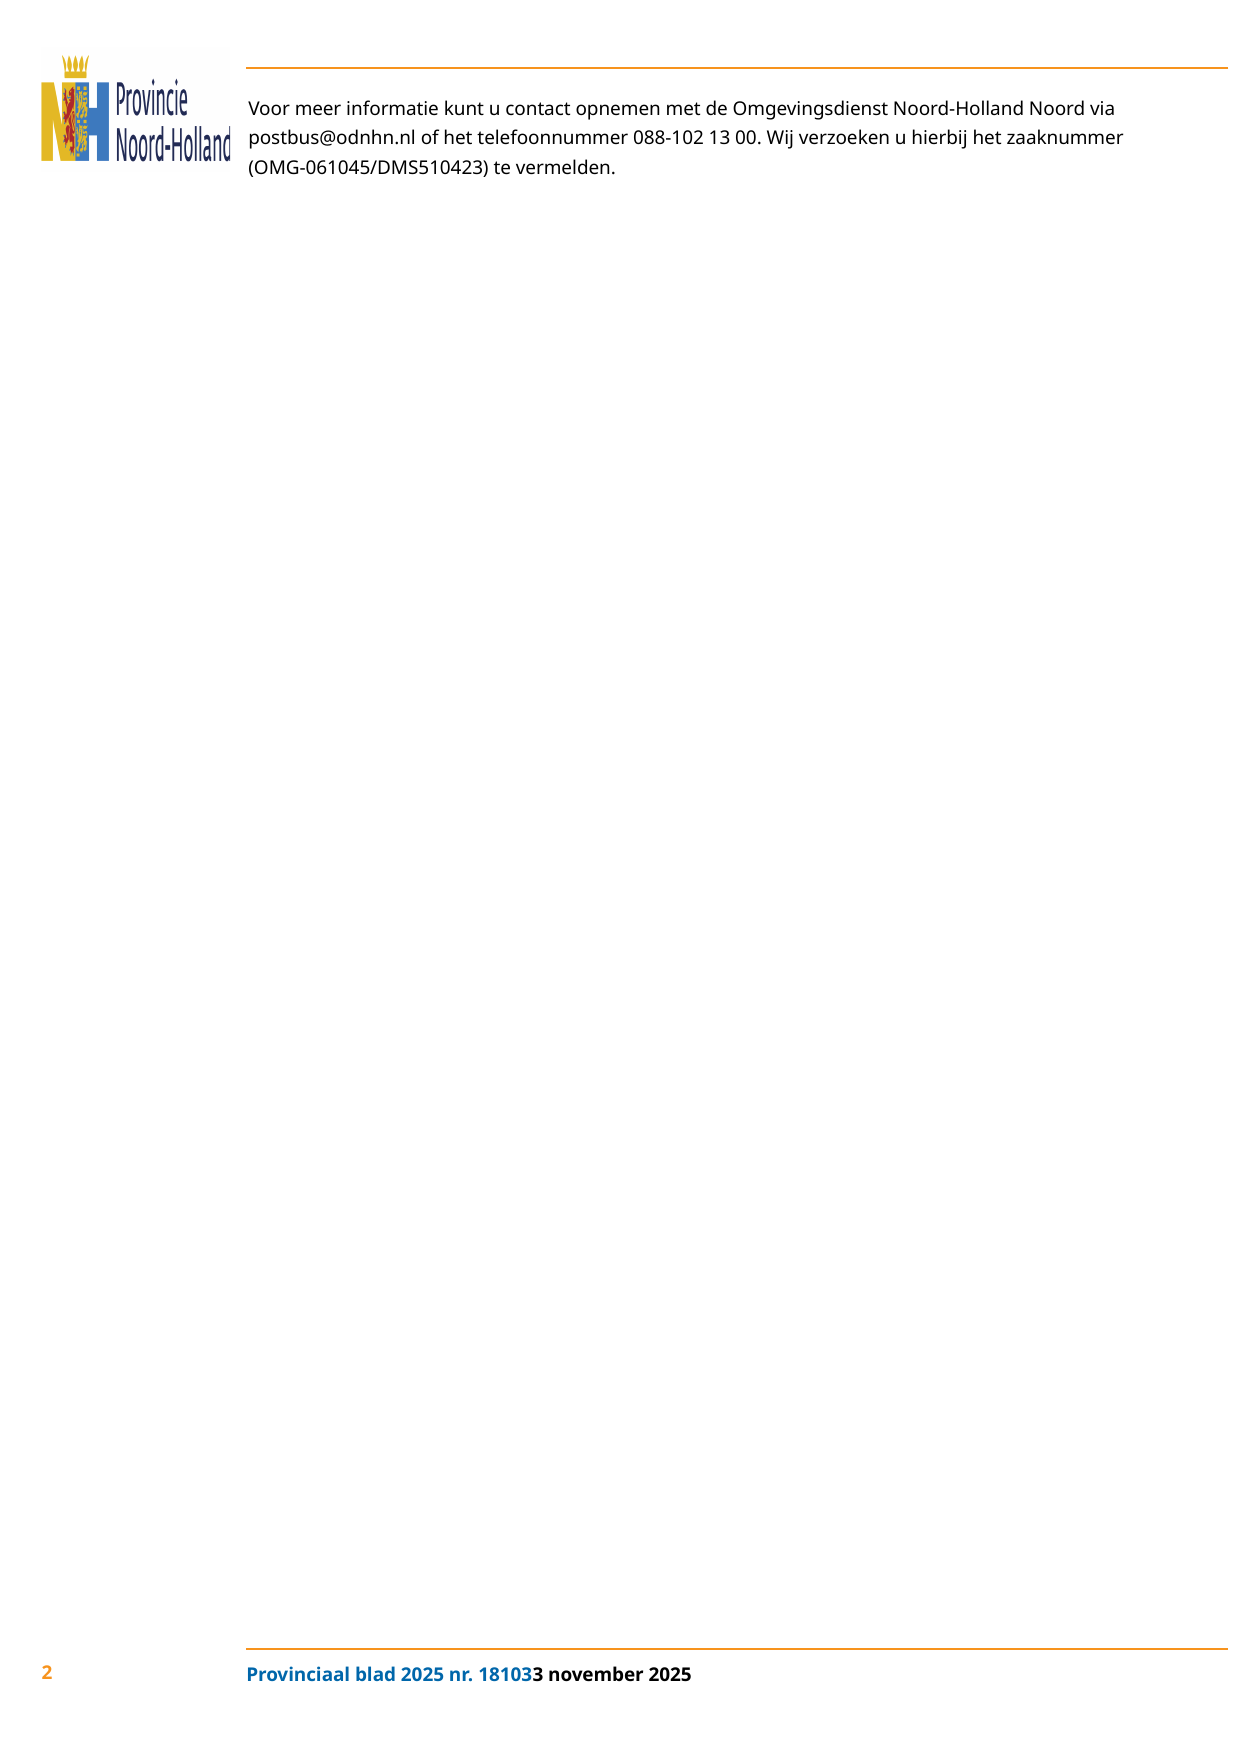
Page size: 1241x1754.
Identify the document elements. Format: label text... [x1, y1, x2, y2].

text Voor meer informatie kunt u contact opnemen met de Omgevingsdienst Noord-Holland Noord via postbus@odnhn.nl of het telefoonnummer 088-102 13 00. Wij verzoeken u hierbij het zaaknummer (OMG-061045/DMS510423) te vermelden. [248, 95, 1152, 180]
picture [41, 47, 231, 172]
